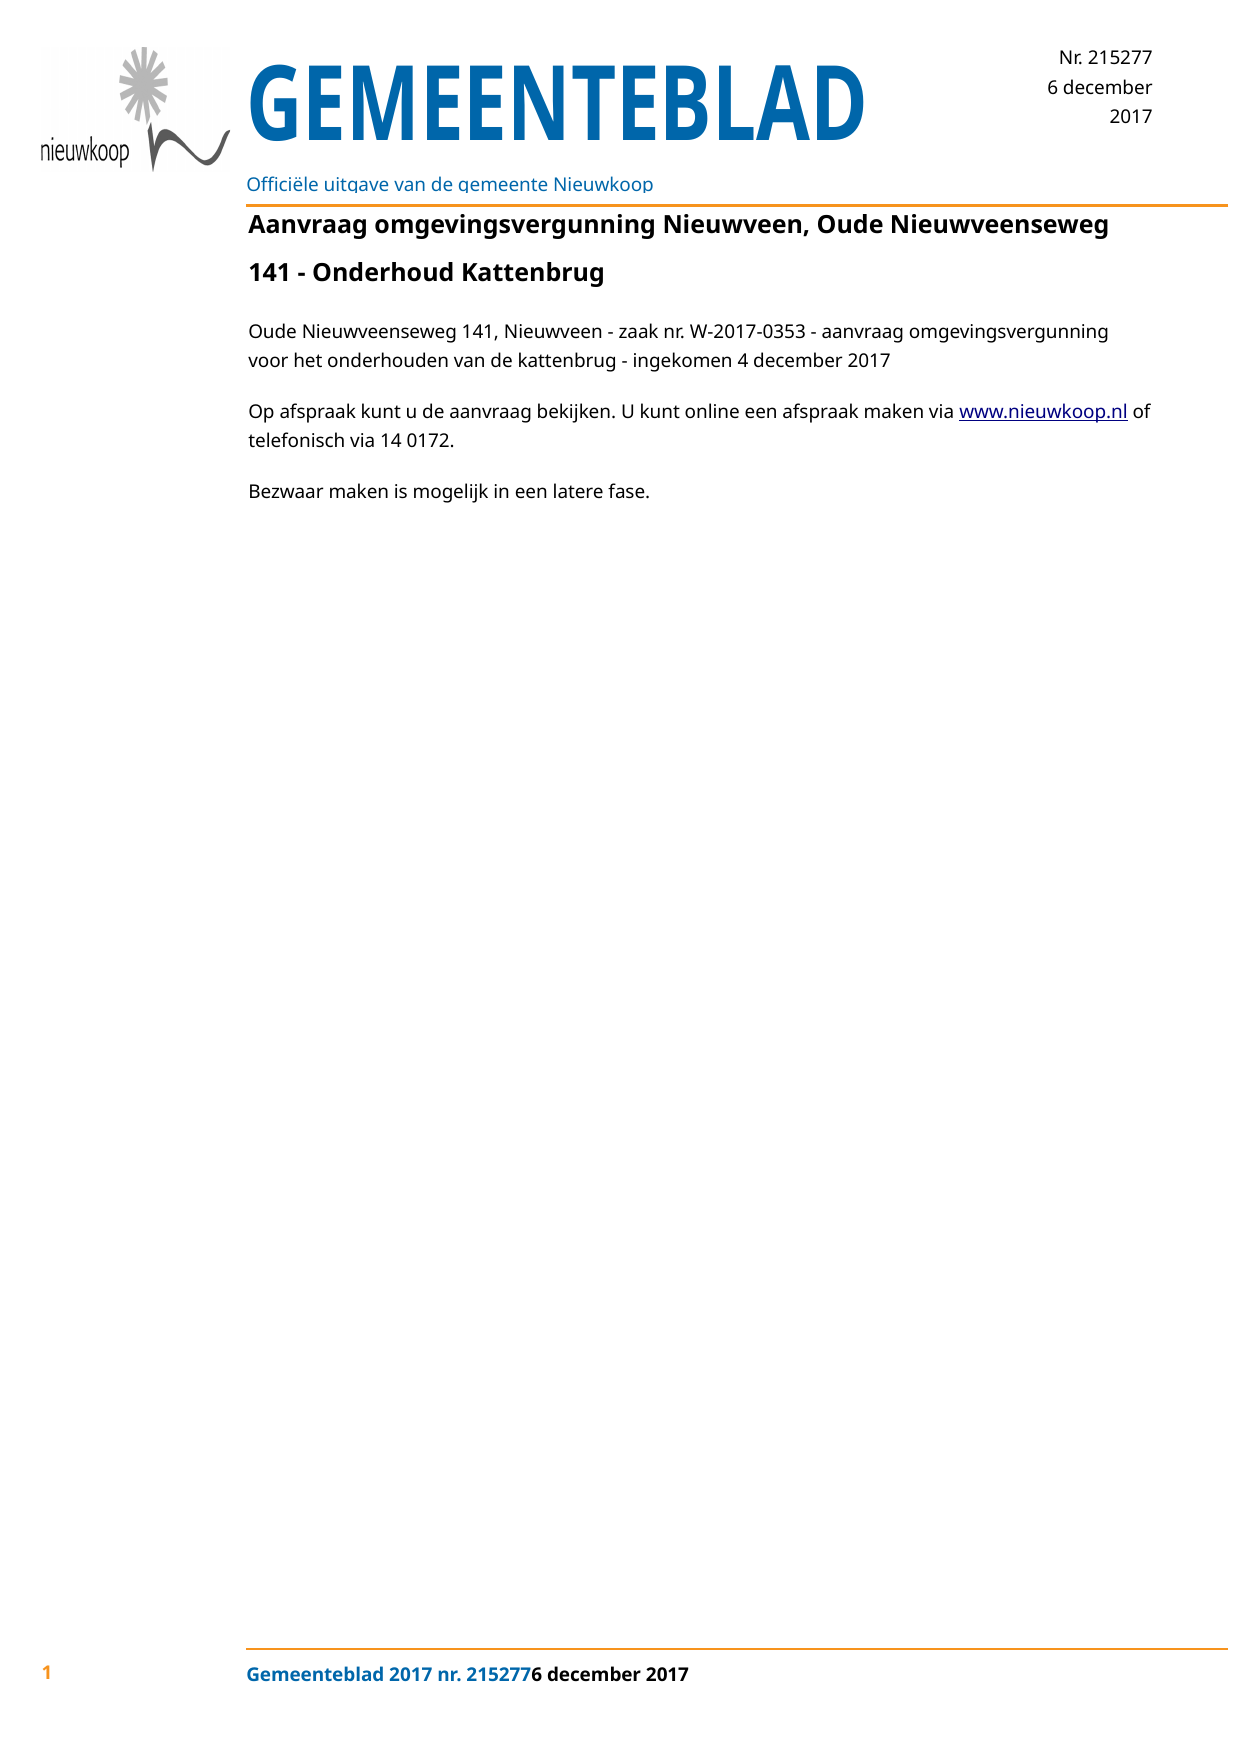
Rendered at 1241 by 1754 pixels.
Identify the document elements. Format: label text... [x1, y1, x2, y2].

text Oude Nieuwveenseweg 141, Nieuwveen - zaak nr. W-2017-0353 - aanvraag omgevingsvergunning voor het onderhouden van de kattenbrug - ingekomen 4 december 2017 [248, 318, 1152, 373]
text Op afspraak kunt u de aanvraag bekijken. U kunt online een afspraak maken via www.nieuwkoop.nl of telefonisch via 14 0172. [248, 398, 1152, 453]
text Bezwaar maken is mogelijk in een latere fase. [248, 478, 1152, 504]
picture [41, 47, 231, 172]
text Aanvraag omgevingsvergunning Nieuwveen, Oude Nieuwveenseweg 141 - Onderhoud Kattenbrug [248, 207, 1152, 288]
